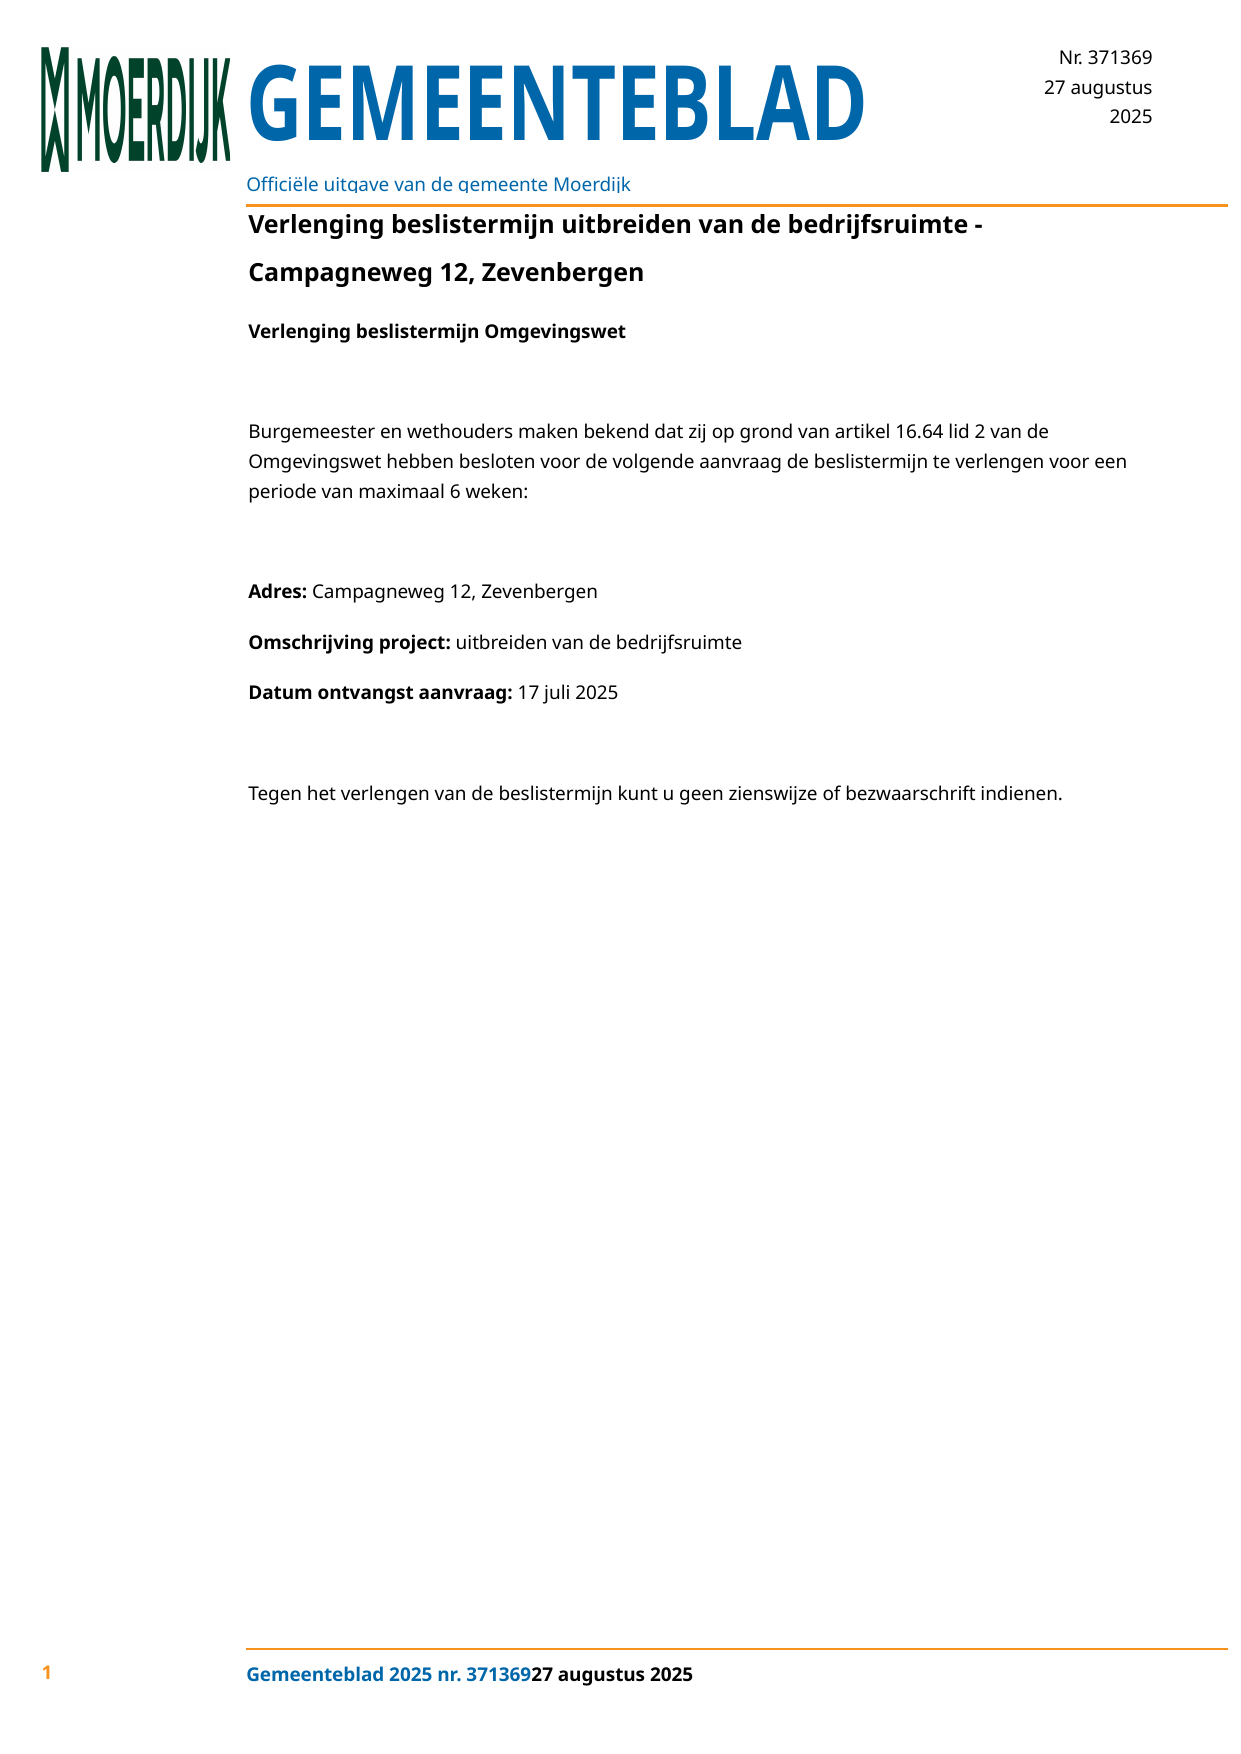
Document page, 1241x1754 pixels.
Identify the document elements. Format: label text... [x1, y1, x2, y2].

text Burgemeester en wethouders maken bekend dat zij op grond van artikel 16.64 lid 2 van de Omgevingswet hebben besloten voor de volgende aanvraag de beslistermijn te verlengen voor een periode van maximaal 6 weken: [248, 419, 1152, 504]
text Verlenging beslistermijn Omgevingswet [248, 318, 1152, 344]
picture [41, 47, 231, 172]
text Adres: Campagneweg 12, Zevenbergen [248, 579, 1152, 604]
text Verlenging beslistermijn uitbreiden van de bedrijfsruimte - Campagneweg 12, Zevenbergen [248, 207, 1152, 288]
text Omschrijving project: uitbreiden van de bedrijfsruimte [248, 629, 1152, 655]
text Datum ontvangst aanvraag: 17 juli 2025 [248, 679, 1152, 705]
text Tegen het verlengen van de beslistermijn kunt u geen zienswijze of bezwaarschrift indienen. [248, 780, 1152, 806]
